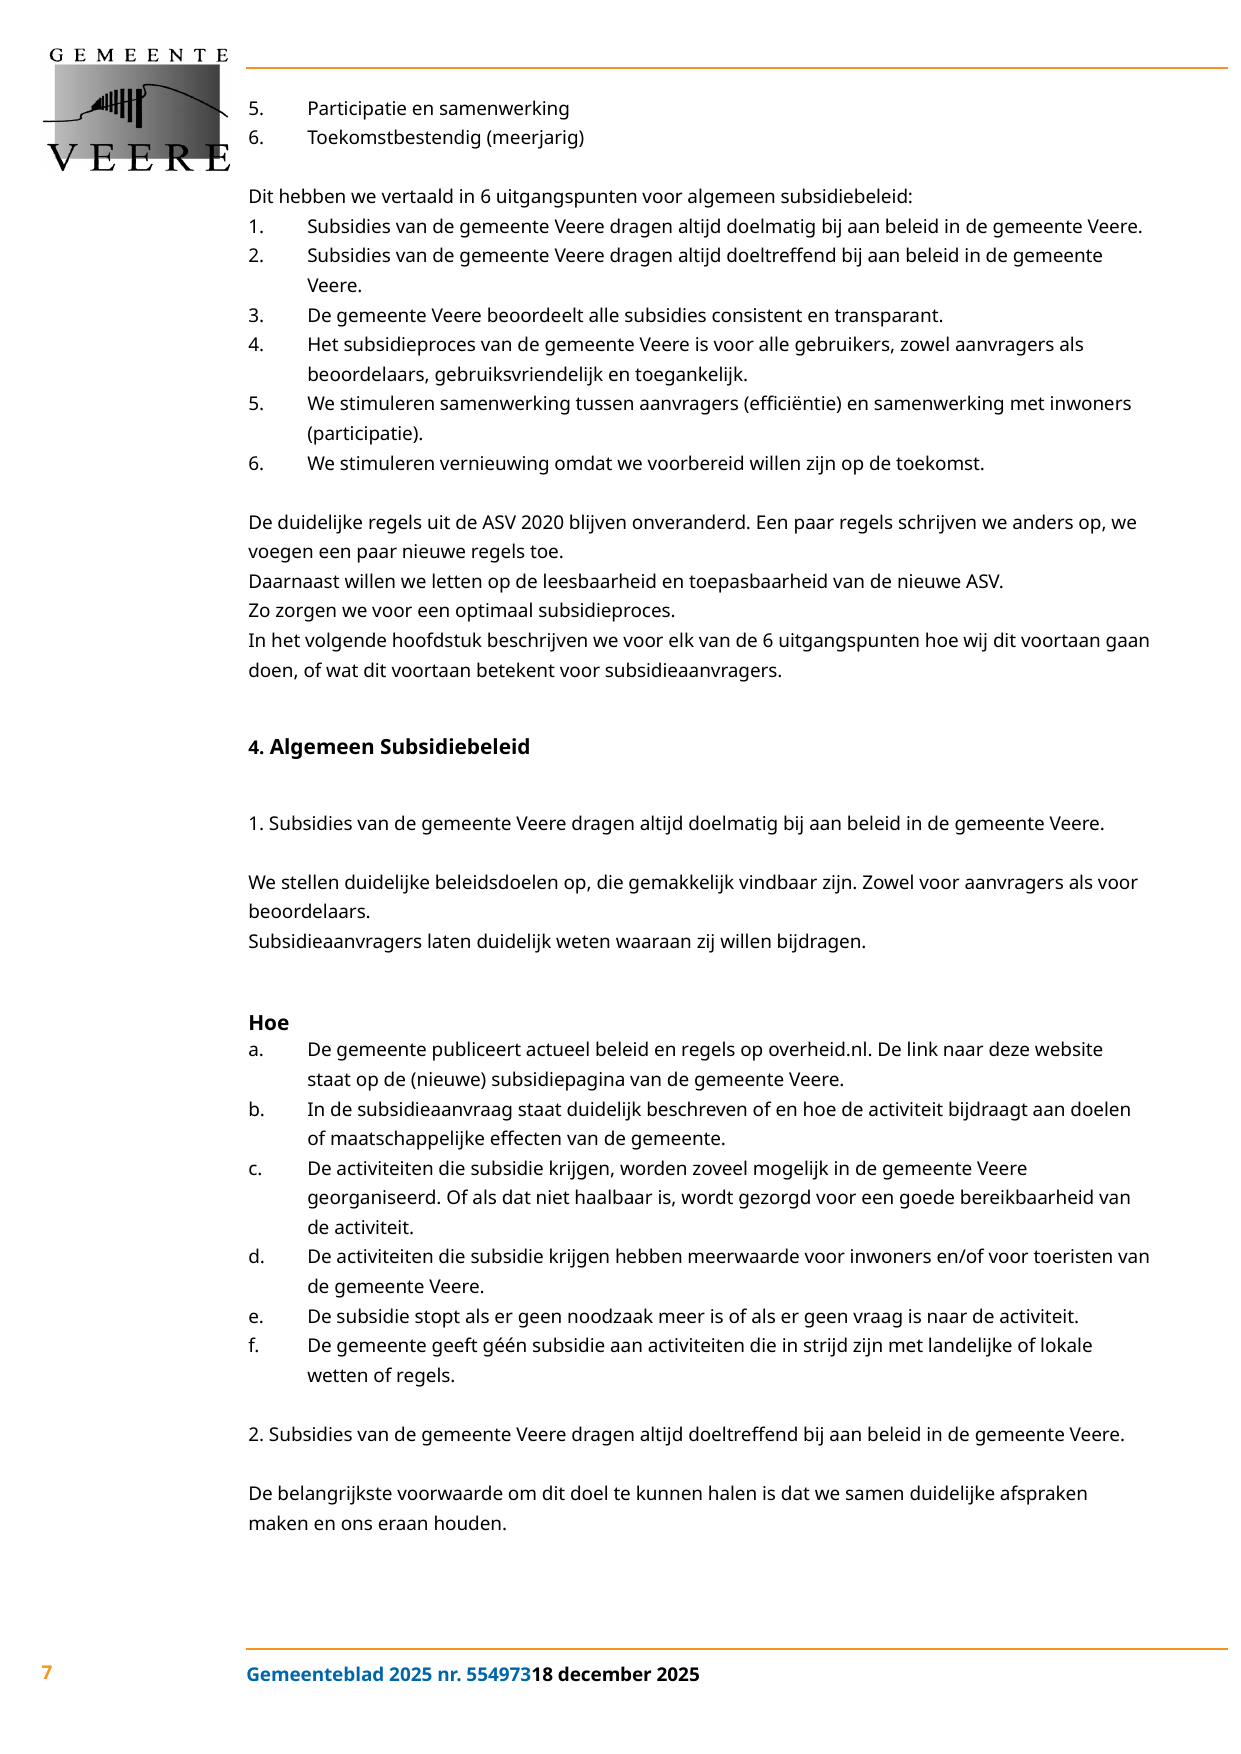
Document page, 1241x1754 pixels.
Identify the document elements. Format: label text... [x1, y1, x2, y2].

list De activiteiten die subsidie krijgen, worden zoveel mogelijk in de gemeente Veere georganiseerd. Of als dat niet haalbaar is, wordt gezorgd voor een goede bereikbaarheid van de activiteit. [248, 1155, 1152, 1240]
text In het volgende hoofdstuk beschrijven we voor elk van de 6 uitgangspunten hoe wij dit voortaan gaan doen, of wat dit voortaan betekent voor subsidieaanvragers. [248, 627, 1152, 683]
list De gemeente Veere beoordeelt alle subsidies consistent en transparant. [248, 302, 1152, 328]
text Hoe [248, 1008, 1152, 1037]
list Subsidies van de gemeente Veere dragen altijd doelmatig bij aan beleid in de gemeente Veere. [248, 213, 1152, 239]
list Toekomstbestendig (meerjarig) [248, 124, 1152, 150]
list De gemeente geeft géén subsidie aan activiteiten die in strijd zijn met landelijke of lokale wetten of regels. [248, 1332, 1152, 1388]
text 4. Algemeen Subsidiebeleid [248, 732, 1152, 761]
text Subsidieaanvragers laten duidelijk weten waaraan zij willen bijdragen. [248, 928, 1152, 954]
list We stimuleren vernieuwing omdat we voorbereid willen zijn op de toekomst. [248, 450, 1152, 476]
list Subsidies van de gemeente Veere dragen altijd doeltreffend bij aan beleid in de gemeente Veere. [248, 243, 1152, 298]
text We stellen duidelijke beleidsdoelen op, die gemakkelijk vindbaar zijn. Zowel voor aanvragers als voor beoordelaars. [248, 869, 1152, 924]
list In de subsidieaanvraag staat duidelijk beschreven of en hoe de activiteit bijdraagt aan doelen of maatschappelijke effecten van de gemeente. [248, 1096, 1152, 1151]
picture [41, 47, 231, 172]
text Daarnaast willen we letten op de leesbaarheid en toepasbaarheid van de nieuwe ASV. [248, 568, 1152, 594]
list De gemeente publiceert actueel beleid en regels op overheid.nl. De link naar deze website staat op de (nieuwe) subsidiepagina van de gemeente Veere. [248, 1037, 1152, 1092]
text De duidelijke regels uit de ASV 2020 blijven onveranderd. Een paar regels schrijven we anders op, we voegen een paar nieuwe regels toe. [248, 509, 1152, 564]
text 2. Subsidies van de gemeente Veere dragen altijd doeltreffend bij aan beleid in de gemeente Veere. [248, 1421, 1152, 1447]
list Het subsidieproces van de gemeente Veere is voor alle gebruikers, zowel aanvragers als beoordelaars, gebruiksvriendelijk en toegankelijk. [248, 331, 1152, 387]
text Zo zorgen we voor een optimaal subsidieproces. [248, 598, 1152, 623]
list De subsidie stopt als er geen noodzaak meer is of als er geen vraag is naar de activiteit. [248, 1303, 1152, 1328]
text 1. Subsidies van de gemeente Veere dragen altijd doelmatig bij aan beleid in de gemeente Veere. [248, 810, 1152, 836]
list De activiteiten die subsidie krijgen hebben meerwaarde voor inwoners en/of voor toeristen van de gemeente Veere. [248, 1244, 1152, 1299]
list We stimuleren samenwerking tussen aanvragers (efficiëntie) en samenwerking met inwoners (participatie). [248, 391, 1152, 446]
text De belangrijkste voorwaarde om dit doel te kunnen halen is dat we samen duidelijke afspraken maken en ons eraan houden. [248, 1480, 1152, 1536]
list Participatie en samenwerking [248, 95, 1152, 121]
text Dit hebben we vertaald in 6 uitgangspunten voor algemeen subsidiebeleid: [248, 183, 1152, 209]
